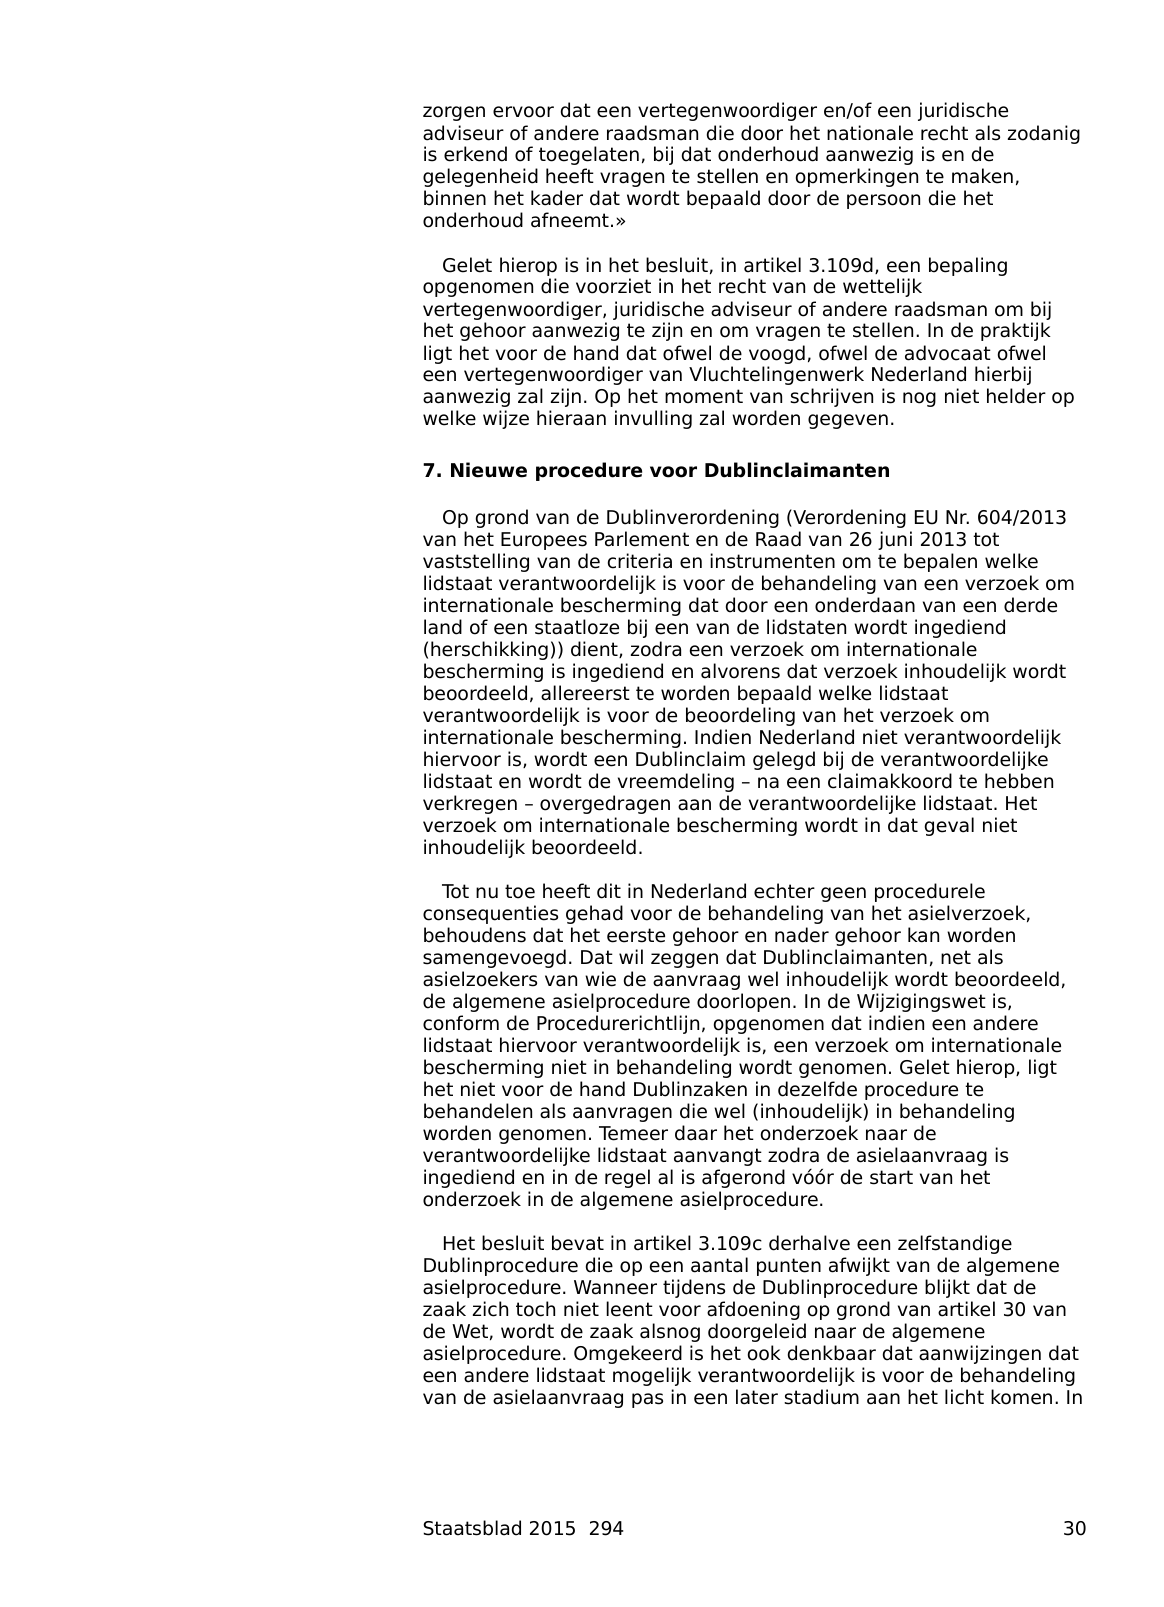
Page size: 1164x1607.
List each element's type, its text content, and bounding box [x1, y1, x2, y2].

text zorgen ervoor dat een vertegenwoordiger en/of een juridische adviseur of andere raadsman die door het nationale recht als zodanig is erkend of toegelaten, bij dat onderhoud aanwezig is en de gelegenheid heeft vragen te stellen en opmerkingen te maken, binnen het kader dat wordt bepaald door de persoon die het onderhoud afneemt.» [422, 100, 1087, 232]
text Tot nu toe heeft dit in Nederland echter geen procedurele consequenties gehad voor de behandeling van het asielverzoek, behoudens dat het eerste gehoor en nader gehoor kan worden samengevoegd. Dat wil zeggen dat Dublinclaimanten, net als asielzoekers van wie de aanvraag wel inhoudelijk wordt beoordeeld, de algemene asielprocedure doorlopen. In de Wijzigingswet is, conform de Procedurerichtlijn, opgenomen dat indien een andere lidstaat hiervoor verantwoordelijk is, een verzoek om internationale bescherming niet in behandeling wordt genomen. Gelet hierop, ligt het niet voor de hand Dublinzaken in dezelfde procedure te behandelen als aanvragen die wel (inhoudelijk) in behandeling worden genomen. Temeer daar het onderzoek naar de verantwoordelijke lidstaat aanvangt zodra de asielaanvraag is ingediend en in de regel al is afgerond vóór de start van het onderzoek in de algemene asielprocedure. [422, 881, 1087, 1211]
text Op grond van de Dublinverordening (Verordening EU Nr. 604/2013 van het Europees Parlement en de Raad van 26 juni 2013 tot vaststelling van de criteria en instrumenten om te bepalen welke lidstaat verantwoordelijk is voor de behandeling van een verzoek om internationale bescherming dat door een onderdaan van een derde land of een staatloze bij een van de lidstaten wordt ingediend (herschikking)) dient, zodra een verzoek om internationale bescherming is ingediend en alvorens dat verzoek inhoudelijk wordt beoordeeld, allereerst te worden bepaald welke lidstaat verantwoordelijk is voor de beoordeling van het verzoek om internationale bescherming. Indien Nederland niet verantwoordelijk hiervoor is, wordt een Dublinclaim gelegd bij de verantwoordelijke lidstaat en wordt de vreemdeling – na een claimakkoord te hebben verkregen – overgedragen aan de verantwoordelijke lidstaat. Het verzoek om internationale bescherming wordt in dat geval niet inhoudelijk beoordeeld. [422, 507, 1087, 859]
text Gelet hierop is in het besluit, in artikel 3.109d, een bepaling opgenomen die voorziet in het recht van de wettelijk vertegenwoordiger, juridische adviseur of andere raadsman om bij het gehoor aanwezig te zijn en om vragen te stellen. In de praktijk ligt het voor de hand dat ofwel de voogd, ofwel de advocaat ofwel een vertegenwoordiger van Vluchtelingenwerk Nederland hierbij aanwezig zal zijn. Op het moment van schrijven is nog niet helder op welke wijze hieraan invulling zal worden gegeven. [422, 254, 1087, 430]
text Het besluit bevat in artikel 3.109c derhalve een zelfstandige Dublinprocedure die op een aantal punten afwijkt van de algemene asielprocedure. Wanneer tijdens de Dublinprocedure blijkt dat de zaak zich toch niet leent voor afdoening op grond van artikel 30 van de Wet, wordt de zaak alsnog doorgeleid naar de algemene asielprocedure. Omgekeerd is het ook denkbaar dat aanwijzingen dat een andere lidstaat mogelijk verantwoordelijk is voor de behandeling van de asielaanvraag pas in een later stadium aan het licht komen. In [422, 1233, 1087, 1409]
subtitle 7. Nieuwe procedure voor Dublinclaimanten [422, 460, 1087, 482]
